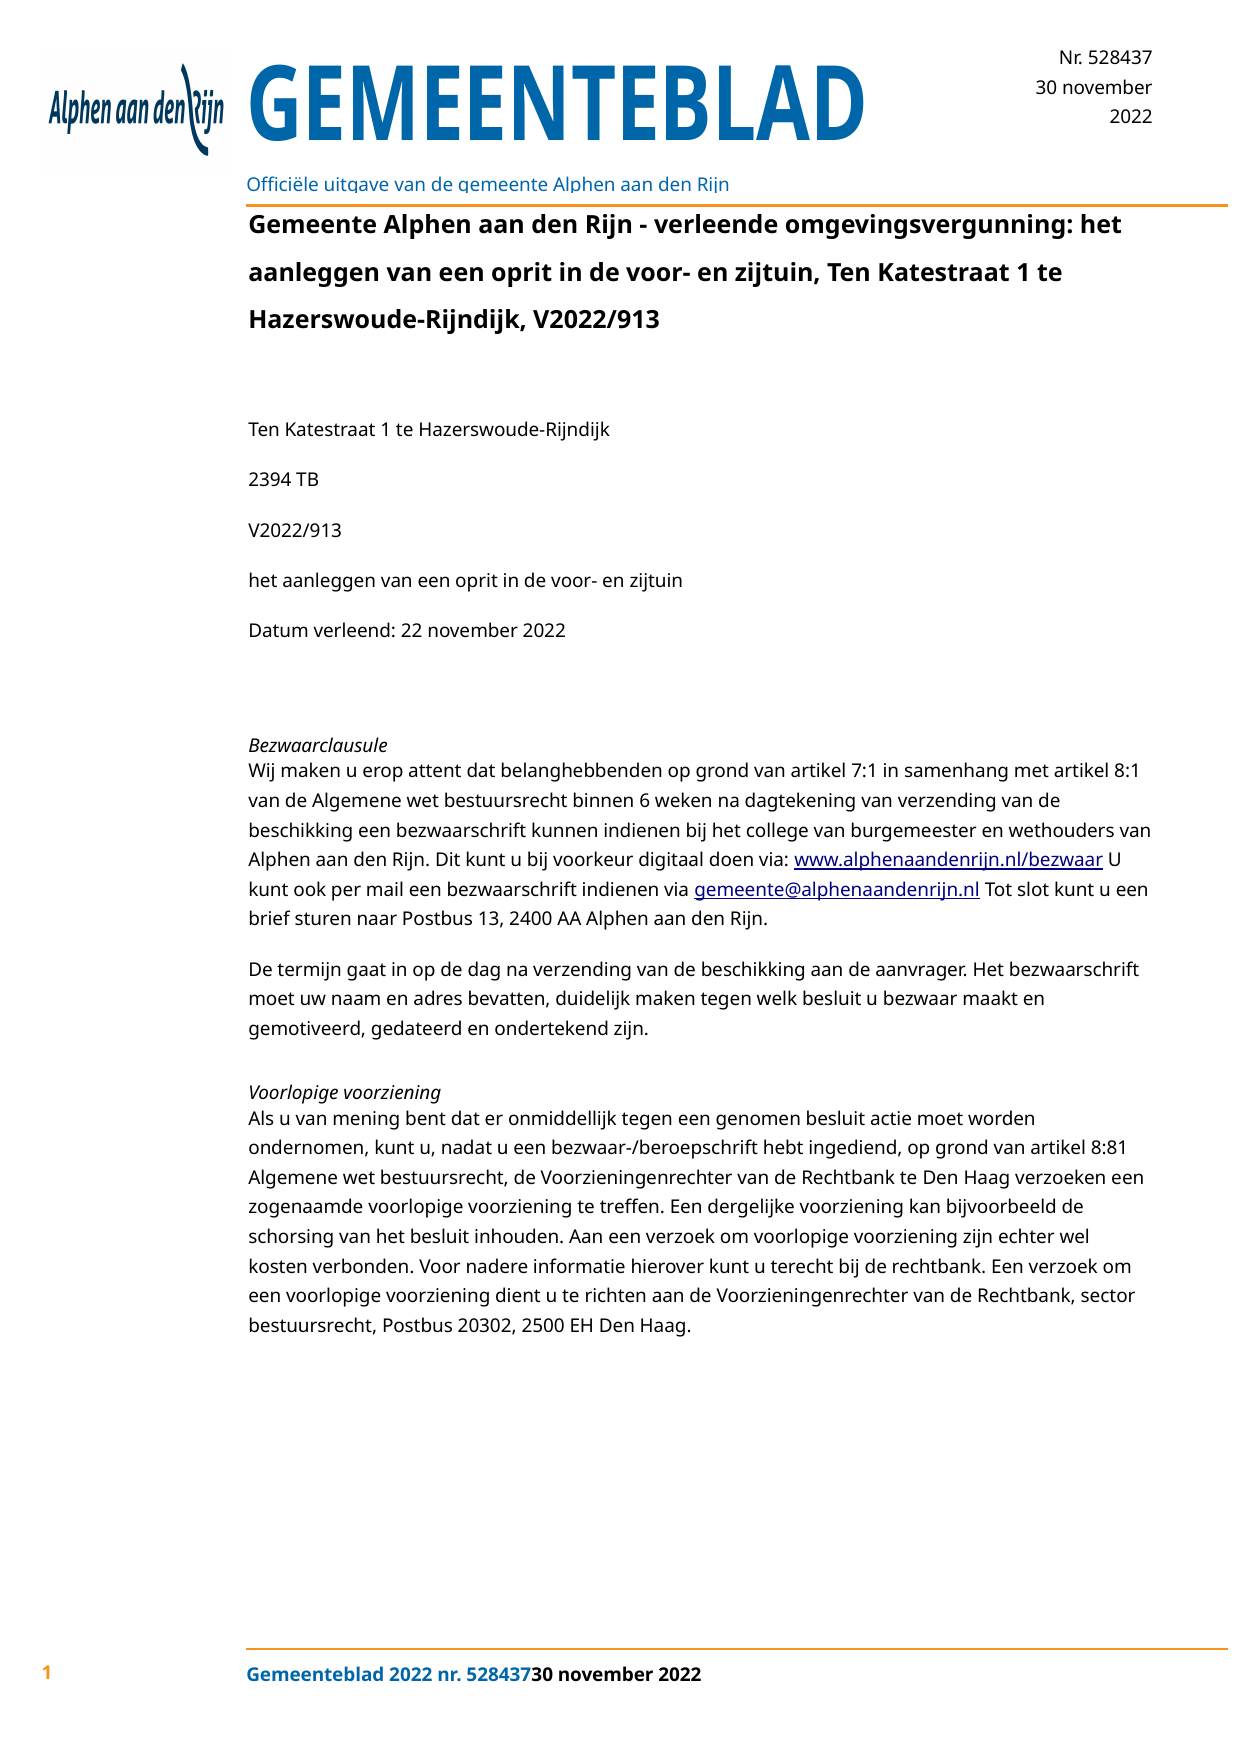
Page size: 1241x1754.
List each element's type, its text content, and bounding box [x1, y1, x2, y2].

picture [41, 47, 231, 172]
text Wij maken u erop attent dat belanghebbenden op grond van artikel 7:1 in samenhang met artikel 8:1 van de Algemene wet bestuursrecht binnen 6 weken na dagtekening van verzending van de beschikking een bezwaarschrift kunnen indienen bij het college van burgemeester en wethouders van Alphen aan den Rijn. Dit kunt u bij voorkeur digitaal doen via: www.alphenaandenrijn.nl/bezwaar U kunt ook per mail een bezwaarschrift indienen via gemeente@alphenaandenrijn.nl Tot slot kunt u een brief sturen naar Postbus 13, 2400 AA Alphen aan den Rijn. [248, 758, 1152, 931]
text het aanleggen van een oprit in de voor- en zijtuin [248, 567, 1152, 593]
text V2022/913 [248, 517, 1152, 542]
text Ten Katestraat 1 te Hazerswoude-Rijndijk [248, 416, 1152, 442]
text Gemeente Alphen aan den Rijn - verleende omgevingsvergunning: het aanleggen van een oprit in de voor- en zijtuin, Ten Katestraat 1 te Hazerswoude-Rijndijk, V2022/913 [248, 207, 1152, 336]
text Voorlopige voorziening [248, 1079, 1152, 1105]
text Als u van mening bent dat er onmiddellijk tegen een genomen besluit actie moet worden ondernomen, kunt u, nadat u een bezwaar-/beroepschrift hebt ingediend, op grond van artikel 8:81 Algemene wet bestuursrecht, de Voorzieningenrechter van de Rechtbank te Den Haag verzoeken een zogenaamde voorlopige voorziening te treffen. Een dergelijke voorziening kan bijvoorbeeld de schorsing van het besluit inhouden. Aan een verzoek om voorlopige voorziening zijn echter wel kosten verbonden. Voor nadere informatie hierover kunt u terecht bij de rechtbank. Een verzoek om een voorlopige voorziening dient u te richten aan de Voorzieningenrechter van de Rechtbank, sector bestuursrecht, Postbus 20302, 2500 EH Den Haag. [248, 1105, 1152, 1338]
text De termijn gaat in op de dag na verzending van de beschikking aan de aanvrager. Het bezwaarschrift moet uw naam en adres bevatten, duidelijk maken tegen welk besluit u bezwaar maakt en gemotiveerd, gedateerd en ondertekend zijn. [248, 956, 1152, 1041]
text Datum verleend: 22 november 2022 [248, 618, 1152, 643]
text Bezwaarclausule [248, 732, 1152, 758]
text 2394 TB [248, 466, 1152, 492]
